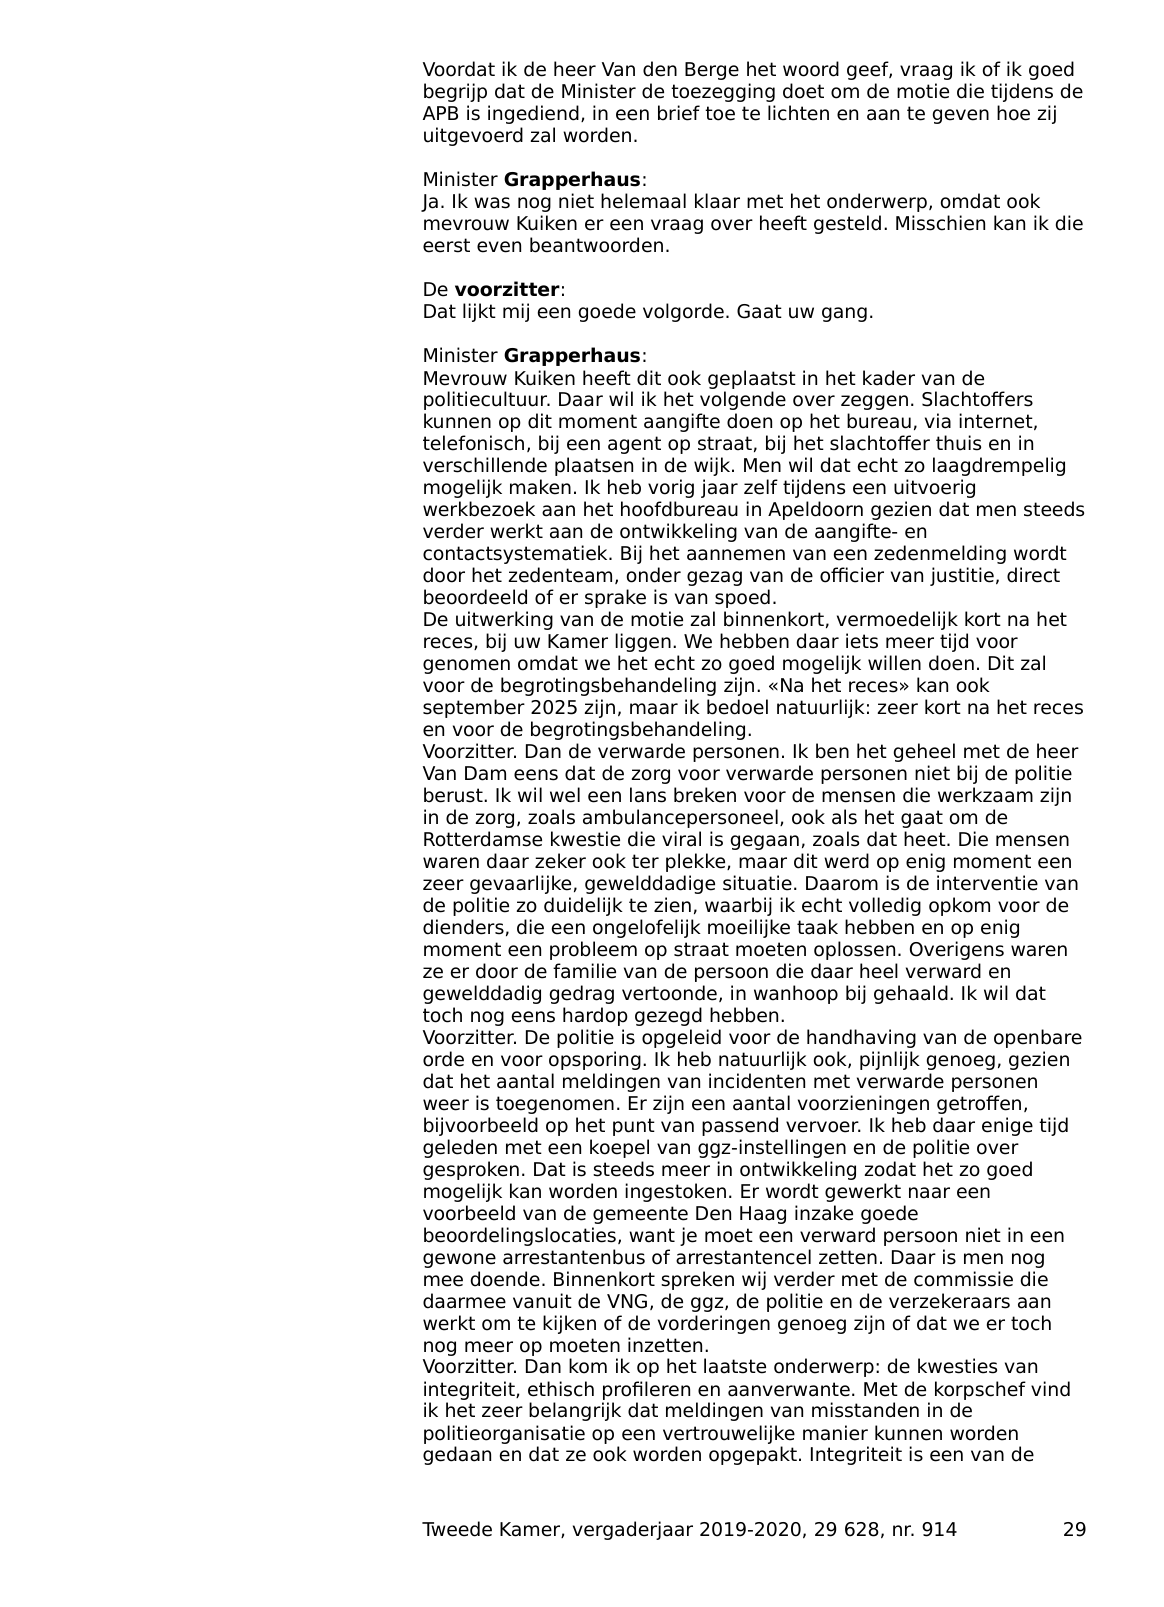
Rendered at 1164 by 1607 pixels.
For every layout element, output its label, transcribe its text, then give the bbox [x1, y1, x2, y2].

text Voordat ik de heer Van den Berge het woord geef, vraag ik of ik goed begrijp dat de Minister de toezegging doet om de motie die tijdens de APB is ingediend, in een brief toe te lichten en aan te geven hoe zij uitgevoerd zal worden. [422, 59, 1087, 147]
text Voorzitter. Dan kom ik op het laatste onderwerp: de kwesties van integriteit, ethisch profileren en aanverwante. Met de korpschef vind ik het zeer belangrijk dat meldingen van misstanden in de politieorganisatie op een vertrouwelijke manier kunnen worden gedaan en dat ze ook worden opgepakt. Integriteit is een van de [422, 1356, 1087, 1466]
text Dat lijkt mij een goede volgorde. Gaat uw gang. [422, 301, 1087, 323]
text De uitwerking van de motie zal binnenkort, vermoedelijk kort na het reces, bij uw Kamer liggen. We hebben daar iets meer tijd voor genomen omdat we het echt zo goed mogelijk willen doen. Dit zal voor de begrotingsbehandeling zijn. «Na het reces» kan ook september 2025 zijn, maar ik bedoel natuurlijk: zeer kort na het reces en voor de begrotingsbehandeling. [422, 609, 1087, 741]
text Minister Grapperhaus: [422, 345, 1087, 367]
text Minister Grapperhaus: [422, 169, 1087, 191]
text Ja. Ik was nog niet helemaal klaar met het onderwerp, omdat ook mevrouw Kuiken er een vraag over heeft gesteld. Misschien kan ik die eerst even beantwoorden. [422, 191, 1087, 257]
text De voorzitter: [422, 279, 1087, 301]
text Voorzitter. De politie is opgeleid voor de handhaving van de openbare orde en voor opsporing. Ik heb natuurlijk ook, pijnlijk genoeg, gezien dat het aantal meldingen van incidenten met verwarde personen weer is toegenomen. Er zijn een aantal voorzieningen getroffen, bijvoorbeeld op het punt van passend vervoer. Ik heb daar enige tijd geleden met een koepel van ggz-instellingen en de politie over gesproken. Dat is steeds meer in ontwikkeling zodat het zo goed mogelijk kan worden ingestoken. Er wordt gewerkt naar een voorbeeld van de gemeente Den Haag inzake goede beoordelingslocaties, want je moet een verward persoon niet in een gewone arrestantenbus of arrestantencel zetten. Daar is men nog mee doende. Binnenkort spreken wij verder met de commissie die daarmee vanuit de VNG, de ggz, de politie en de verzekeraars aan werkt om te kijken of de vorderingen genoeg zijn of dat we er toch nog meer op moeten inzetten. [422, 1027, 1087, 1356]
text Mevrouw Kuiken heeft dit ook geplaatst in het kader van de politiecultuur. Daar wil ik het volgende over zeggen. Slachtoffers kunnen op dit moment aangifte doen op het bureau, via internet, telefonisch, bij een agent op straat, bij het slachtoffer thuis en in verschillende plaatsen in de wijk. Men wil dat echt zo laagdrempelig mogelijk maken. Ik heb vorig jaar zelf tijdens een uitvoerig werkbezoek aan het hoofdbureau in Apeldoorn gezien dat men steeds verder werkt aan de ontwikkeling van de aangifte- en contactsystematiek. Bij het aannemen van een zedenmelding wordt door het zedenteam, onder gezag van de officier van justitie, direct beoordeeld of er sprake is van spoed. [422, 367, 1087, 609]
text Voorzitter. Dan de verwarde personen. Ik ben het geheel met de heer Van Dam eens dat de zorg voor verwarde personen niet bij de politie berust. Ik wil wel een lans breken voor de mensen die werkzaam zijn in de zorg, zoals ambulancepersoneel, ook als het gaat om de Rotterdamse kwestie die viral is gegaan, zoals dat heet. Die mensen waren daar zeker ook ter plekke, maar dit werd op enig moment een zeer gevaarlijke, gewelddadige situatie. Daarom is de interventie van de politie zo duidelijk te zien, waarbij ik echt volledig opkom voor de dienders, die een ongelofelijk moeilijke taak hebben en op enig moment een probleem op straat moeten oplossen. Overigens waren ze er door de familie van de persoon die daar heel verward en gewelddadig gedrag vertoonde, in wanhoop bij gehaald. Ik wil dat toch nog eens hardop gezegd hebben. [422, 741, 1087, 1027]
